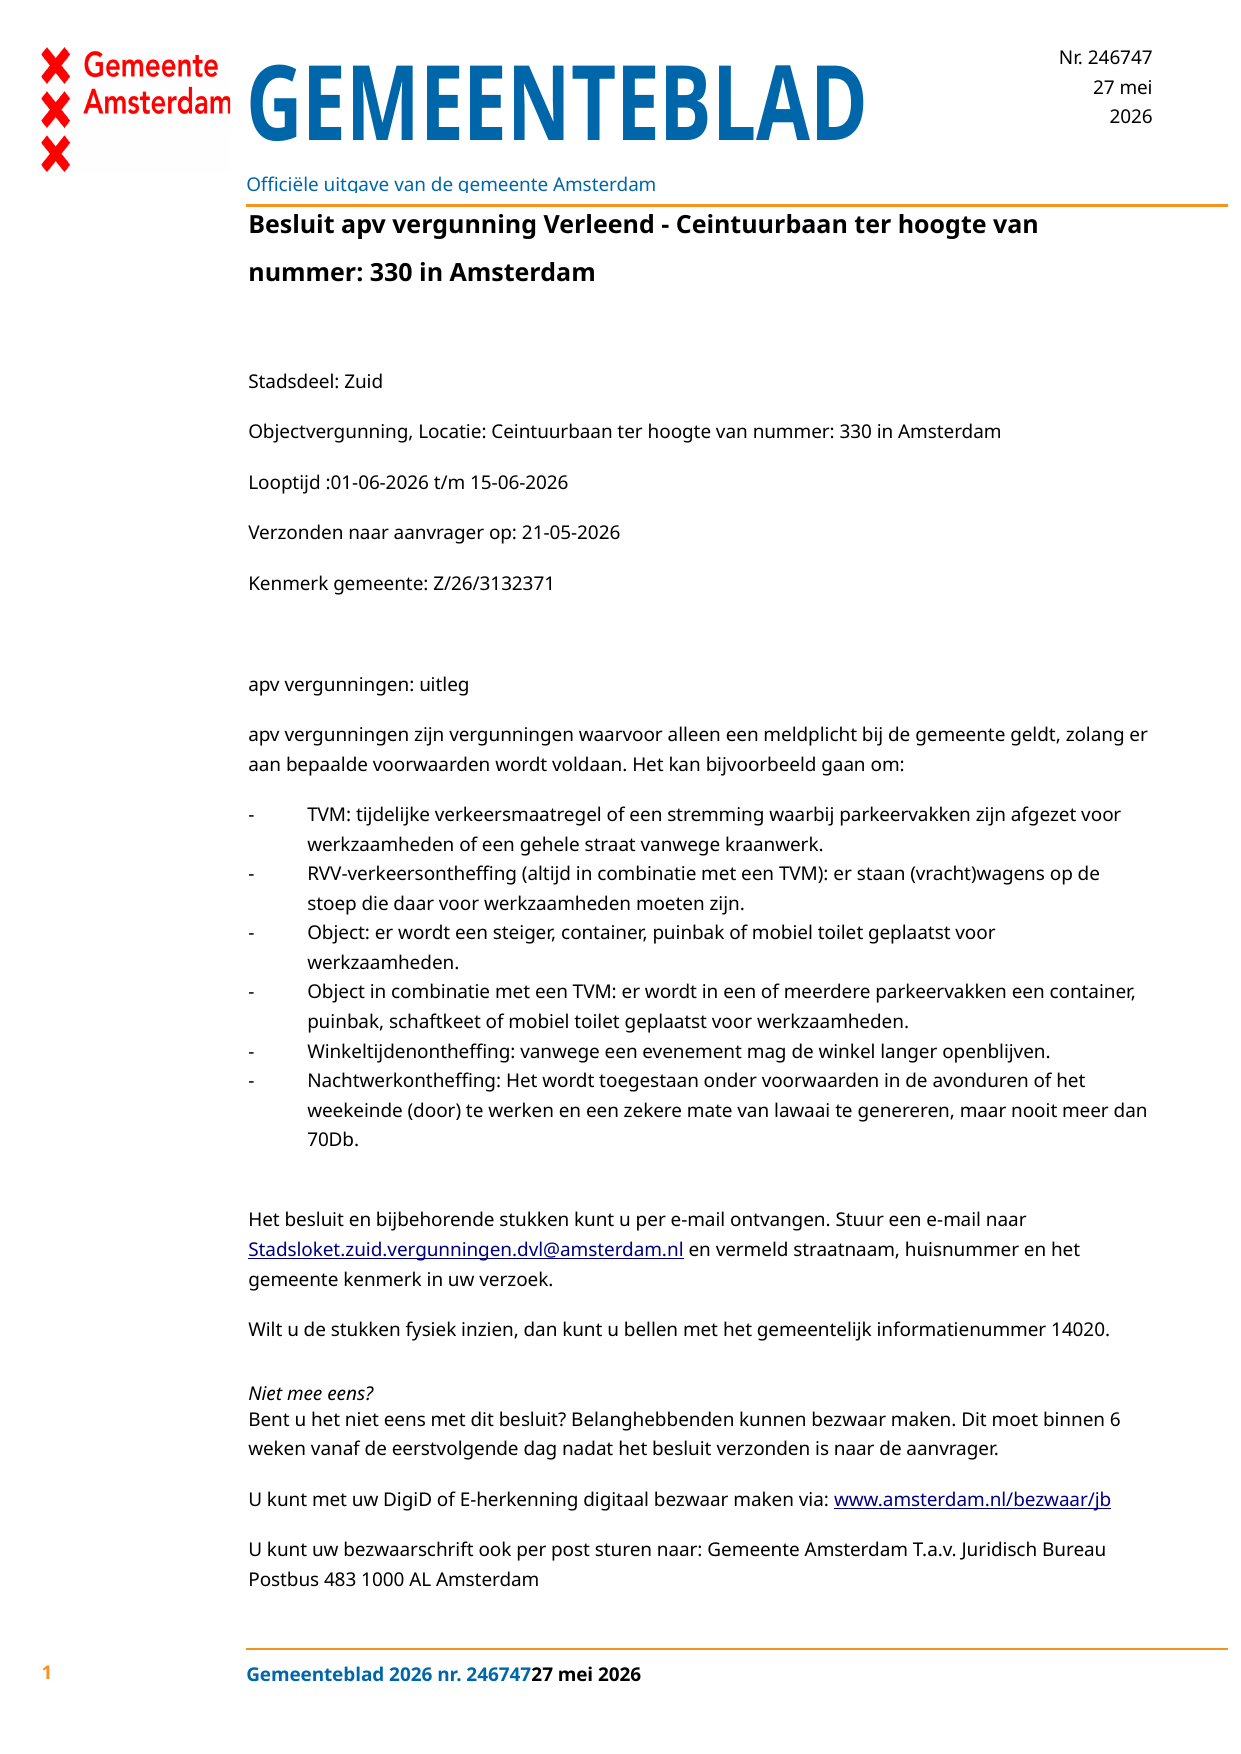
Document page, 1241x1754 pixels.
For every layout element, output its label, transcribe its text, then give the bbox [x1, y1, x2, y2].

text Verzonden naar aanvrager op: 21-05-2026 [248, 519, 1152, 545]
picture [41, 47, 231, 172]
text apv vergunningen: uitleg [248, 671, 1152, 697]
text Wilt u de stukken fysiek inzien, dan kunt u bellen met het gemeentelijk informatienummer 14020. [248, 1316, 1152, 1342]
list Object in combinatie met een TVM: er wordt in een of meerdere parkeervakken een container, puinbak, schaftkeet of mobiel toilet geplaatst voor werkzaamheden. [248, 979, 1152, 1034]
text Bent u het niet eens met dit besluit? Belanghebbenden kunnen bezwaar maken. Dit moet binnen 6 weken vanaf de eerstvolgende dag nadat het besluit verzonden is naar de aanvrager. [248, 1406, 1152, 1461]
text apv vergunningen zijn vergunningen waarvoor alleen een meldplicht bij de gemeente geldt, zolang er aan bepaalde voorwaarden wordt voldaan. Het kan bijvoorbeeld gaan om: [248, 721, 1152, 777]
text U kunt uw bezwaarschrift ook per post sturen naar: Gemeente Amsterdam T.a.v. Juridisch Bureau Postbus 483 1000 AL Amsterdam [248, 1536, 1152, 1592]
text Het besluit en bijbehorende stukken kunt u per e-mail ontvangen. Stuur een e-mail naar Stadsloket.zuid.vergunningen.dvl@amsterdam.nl en vermeld straatnaam, huisnummer en het gemeente kenmerk in uw verzoek. [248, 1207, 1152, 1292]
text Stadsdeel: Zuid [248, 368, 1152, 394]
text Looptijd :01-06-2026 t/m 15-06-2026 [248, 469, 1152, 495]
list Nachtwerkontheffing: Het wordt toegestaan onder voorwaarden in de avonduren of het weekeinde (door) te werken en een zekere mate van lawaai te genereren, maar nooit meer dan 70Db. [248, 1067, 1152, 1152]
text Besluit apv vergunning Verleend - Ceintuurbaan ter hoogte van nummer: 330 in Amsterdam [248, 207, 1152, 288]
text Kenmerk gemeente: Z/26/3132371 [248, 570, 1152, 596]
text U kunt met uw DigiD of E-herkenning digitaal bezwaar maken via: www.amsterdam.nl/bezwaar/jb [248, 1486, 1152, 1512]
list TVM: tijdelijke verkeersmaatregel of een stremming waarbij parkeervakken zijn afgezet voor werkzaamheden of een gehele straat vanwege kraanwerk. [248, 801, 1152, 857]
text Niet mee eens? [248, 1380, 1152, 1406]
list RVV-verkeersontheffing (altijd in combinatie met een TVM): er staan (vracht)wagens op de stoep die daar voor werkzaamheden moeten zijn. [248, 860, 1152, 916]
list Object: er wordt een steiger, container, puinbak of mobiel toilet geplaatst voor werkzaamheden. [248, 919, 1152, 975]
list Winkeltijdenontheffing: vanwege een evenement mag de winkel langer openblijven. [248, 1038, 1152, 1064]
text Objectvergunning, Locatie: Ceintuurbaan ter hoogte van nummer: 330 in Amsterdam [248, 419, 1152, 444]
